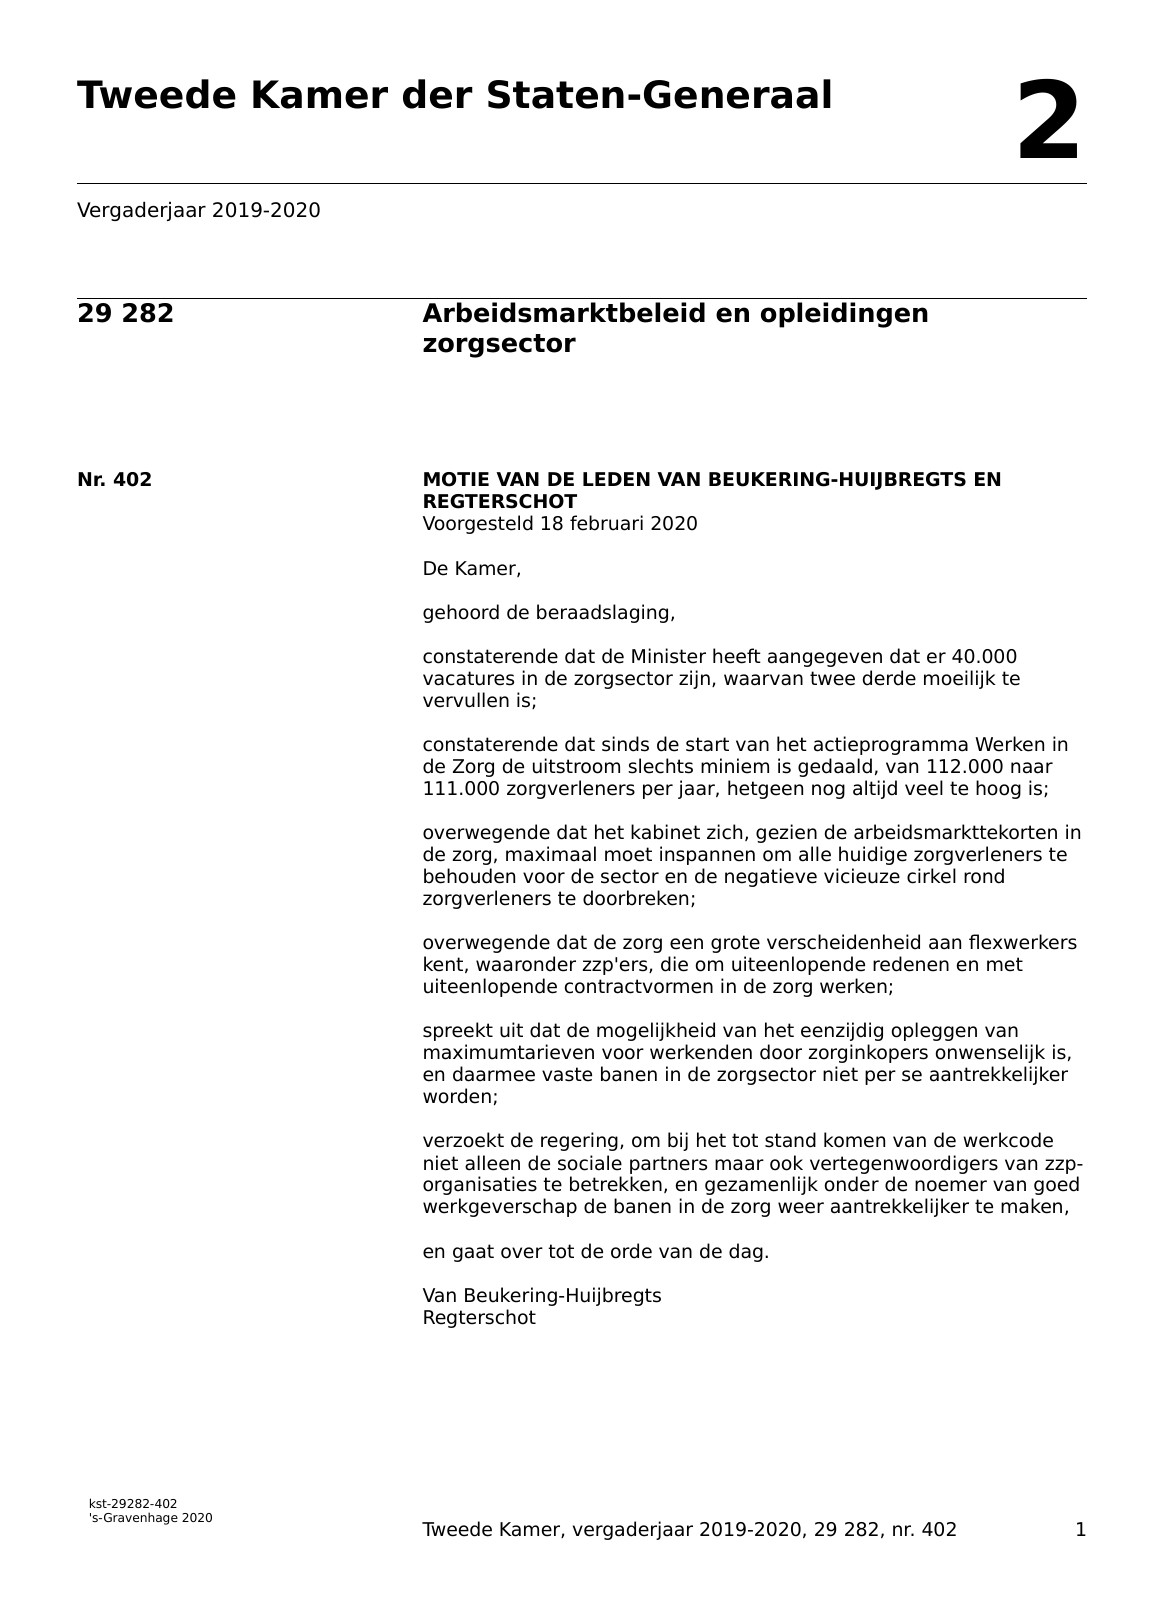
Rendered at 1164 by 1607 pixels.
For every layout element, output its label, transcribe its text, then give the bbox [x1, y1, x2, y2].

text overwegende dat de zorg een grote verscheidenheid aan flexwerkers kent, waaronder zzp'ers, die om uiteenlopende redenen en met uiteenlopende contractvormen in de zorg werken; [422, 932, 1087, 998]
text constaterende dat sinds de start van het actieprogramma Werken in de Zorg de uitstroom slechts miniem is gedaald, van 112.000 naar 111.000 zorgverleners per jaar, hetgeen nog altijd veel te hoog is; [422, 734, 1087, 800]
text Van Beukering-Huijbregts [422, 1285, 1087, 1307]
text kst-29282-402 [88, 1497, 323, 1511]
text Regterschot [422, 1307, 1087, 1329]
table_cell Vergaderjaar 2019-2020 [77, 184, 1087, 298]
subtitle Nr. 402 MOTIE VAN DE LEDEN VAN BEUKERING-HUIJBREGTS EN REGTERSCHOT [77, 469, 1087, 513]
text gehoord de beraadslaging, [422, 602, 1087, 624]
text 's-Gravenhage 2020 [88, 1511, 323, 1525]
text Voorgesteld 18 februari 2020 [422, 513, 1087, 535]
text De Kamer, [422, 557, 1087, 579]
table_header 2 [886, 59, 1087, 183]
table_header Tweede Kamer der Staten-Generaal [77, 59, 886, 183]
text constaterende dat de Minister heeft aangegeven dat er 40.000 vacatures in de zorgsector zijn, waarvan twee derde moeilijk te vervullen is; [422, 646, 1087, 712]
subtitle 29 282 Arbeidsmarktbeleid en opleidingen zorgsector [77, 299, 1087, 358]
text overwegende dat het kabinet zich, gezien de arbeidsmarkttekorten in de zorg, maximaal moet inspannen om alle huidige zorgverleners te behouden voor de sector en de negatieve vicieuze cirkel rond zorgverleners te doorbreken; [422, 822, 1087, 910]
text verzoekt de regering, om bij het tot stand komen van de werkcode niet alleen de sociale partners maar ook vertegenwoordigers van zzp-organisaties te betrekken, en gezamenlijk onder de noemer van goed werkgeverschap de banen in de zorg weer aantrekkelijker te maken, [422, 1130, 1087, 1218]
text spreekt uit dat de mogelijkheid van het eenzijdig opleggen van maximumtarieven voor werkenden door zorginkopers onwenselijk is, en daarmee vaste banen in de zorgsector niet per se aantrekkelijker worden; [422, 1020, 1087, 1108]
text en gaat over tot de orde van de dag. [422, 1241, 1087, 1262]
